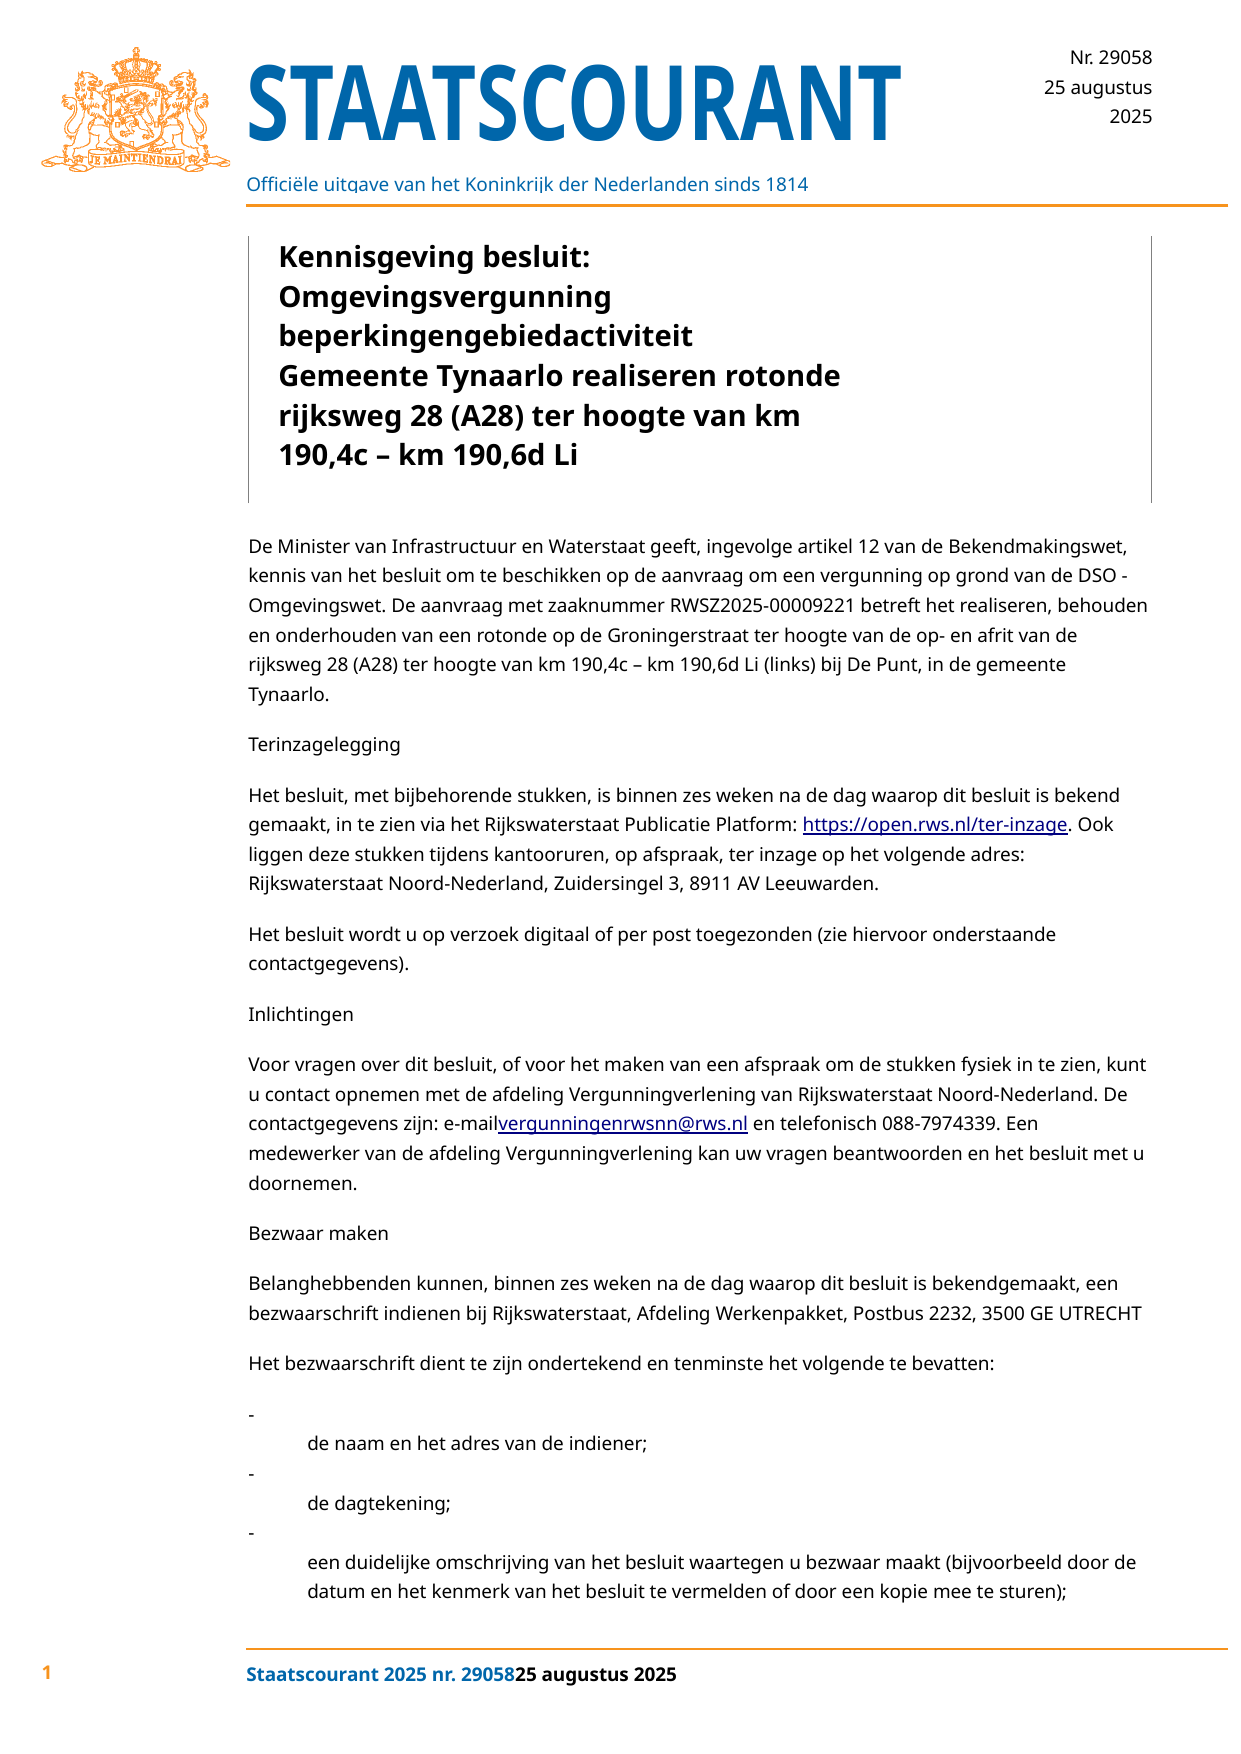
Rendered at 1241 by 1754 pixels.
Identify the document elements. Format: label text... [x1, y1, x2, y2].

table_header Kennisgeving besluit: Omgevingsvergunning beperkingengebiedactiviteit Gemeente Tynaarlo realiseren rotonde rijksweg 28 (A28) ter hoogte van km 190,4c – km 190,6d Li [249, 236, 850, 503]
text Belanghebbenden kunnen, binnen zes weken na de dag waarop dit besluit is bekendgemaakt, een bezwaarschrift indienen bij Rijkswaterstaat, Afdeling Werkenpakket, Postbus 2232, 3500 GE UTRECHT [248, 1271, 1152, 1326]
text Het besluit, met bijbehorende stukken, is binnen zes weken na de dag waarop dit besluit is bekend gemaakt, in te zien via het Rijkswaterstaat Publicatie Platform: https://open.rws.nl/ter-inzage. Ook liggen deze stukken tijdens kantooruren, op afspraak, ter inzage op het volgende adres: Rijkswaterstaat Noord-Nederland, Zuidersingel 3, 8911 AV Leeuwarden. [248, 782, 1152, 896]
list een duidelijke omschrijving van het besluit waartegen u bezwaar maakt (bijvoorbeeld door de datum en het kenmerk van het besluit te vermelden of door een kopie mee te sturen); [248, 1549, 1152, 1604]
text De Minister van Infrastructuur en Waterstaat geeft, ingevolge artikel 12 van de Bekendmakingswet, kennis van het besluit om te beschikken op de aanvraag om een vergunning op grond van de DSO - Omgevingswet. De aanvraag met zaaknummer RWSZ2025-00009221 betreft het realiseren, behouden en onderhouden van een rotonde op de Groningerstraat ter hoogte van de op- en afrit van de rijksweg 28 (A28) ter hoogte van km 190,4c – km 190,6d Li (links) bij De Punt, in de gemeente Tynaarlo. [248, 533, 1152, 707]
picture [912, 236, 1090, 414]
text Het besluit wordt u op verzoek digitaal of per post toegezonden (zie hiervoor onderstaande contactgegevens). [248, 921, 1152, 976]
text Bezwaar maken [248, 1220, 1152, 1246]
list de naam en het adres van de indiener; [248, 1431, 1152, 1456]
table_header [850, 414, 1151, 503]
text Terinzagelegging [248, 731, 1152, 757]
list de dagtekening; [248, 1490, 1152, 1515]
picture [41, 47, 231, 172]
text Inlichtingen [248, 1001, 1152, 1027]
text Voor vragen over dit besluit, of voor het maken van een afspraak om de stukken fysiek in te zien, kunt u contact opnemen met de afdeling Vergunningverlening van Rijkswaterstaat Noord-Nederland. De contactgegevens zijn: e-mailvergunningenrwsnn@rws.nl en telefonisch 088-7974339. Een medewerker van de afdeling Vergunningverlening kan uw vragen beantwoorden en het besluit met u doornemen. [248, 1051, 1152, 1195]
table_header [1090, 236, 1151, 413]
table_header [850, 236, 912, 413]
text Het bezwaarschrift dient te zijn ondertekend en tenminste het volgende te bevatten: [248, 1351, 1152, 1376]
